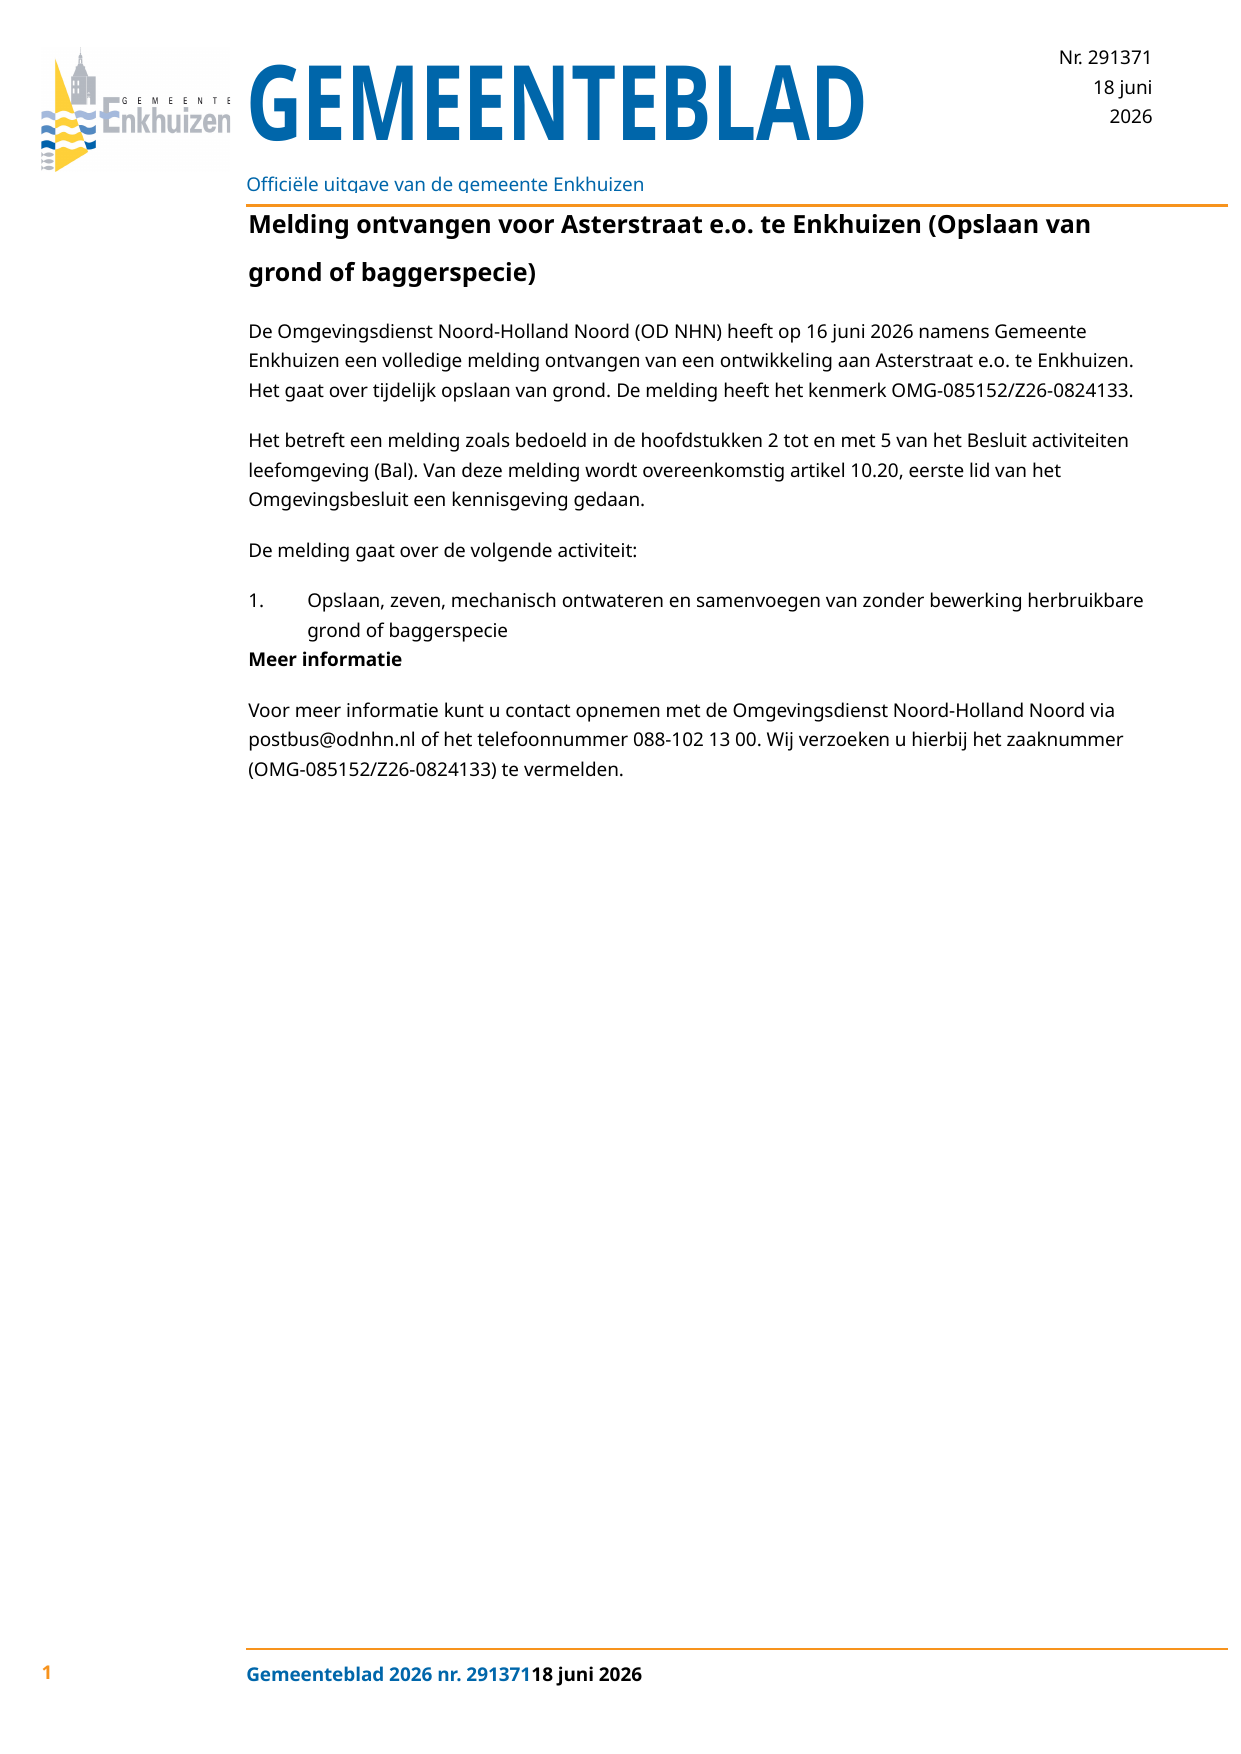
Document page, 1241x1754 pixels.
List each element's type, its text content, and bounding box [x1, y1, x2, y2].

picture [41, 47, 231, 172]
text Melding ontvangen voor Asterstraat e.o. te Enkhuizen (Opslaan van grond of baggerspecie) [248, 207, 1152, 288]
text Meer informatie [248, 647, 1152, 672]
text De Omgevingsdienst Noord-Holland Noord (OD NHN) heeft op 16 juni 2026 namens Gemeente Enkhuizen een volledige melding ontvangen van een ontwikkeling aan Asterstraat e.o. te Enkhuizen. Het gaat over tijdelijk opslaan van grond. De melding heeft het kenmerk OMG-085152/Z26-0824133. [248, 318, 1152, 403]
text Voor meer informatie kunt u contact opnemen met de Omgevingsdienst Noord-Holland Noord via postbus@odnhn.nl of het telefoonnummer 088-102 13 00. Wij verzoeken u hierbij het zaaknummer (OMG-085152/Z26-0824133) te vermelden. [248, 697, 1152, 782]
text Het betreft een melding zoals bedoeld in de hoofdstukken 2 tot en met 5 van het Besluit activiteiten leefomgeving (Bal). Van deze melding wordt overeenkomstig artikel 10.20, eerste lid van het Omgevingsbesluit een kennisgeving gedaan. [248, 427, 1152, 512]
text De melding gaat over de volgende activiteit: [248, 537, 1152, 563]
list Opslaan, zeven, mechanisch ontwateren en samenvoegen van zonder bewerking herbruikbare grond of baggerspecie [248, 587, 1152, 643]
